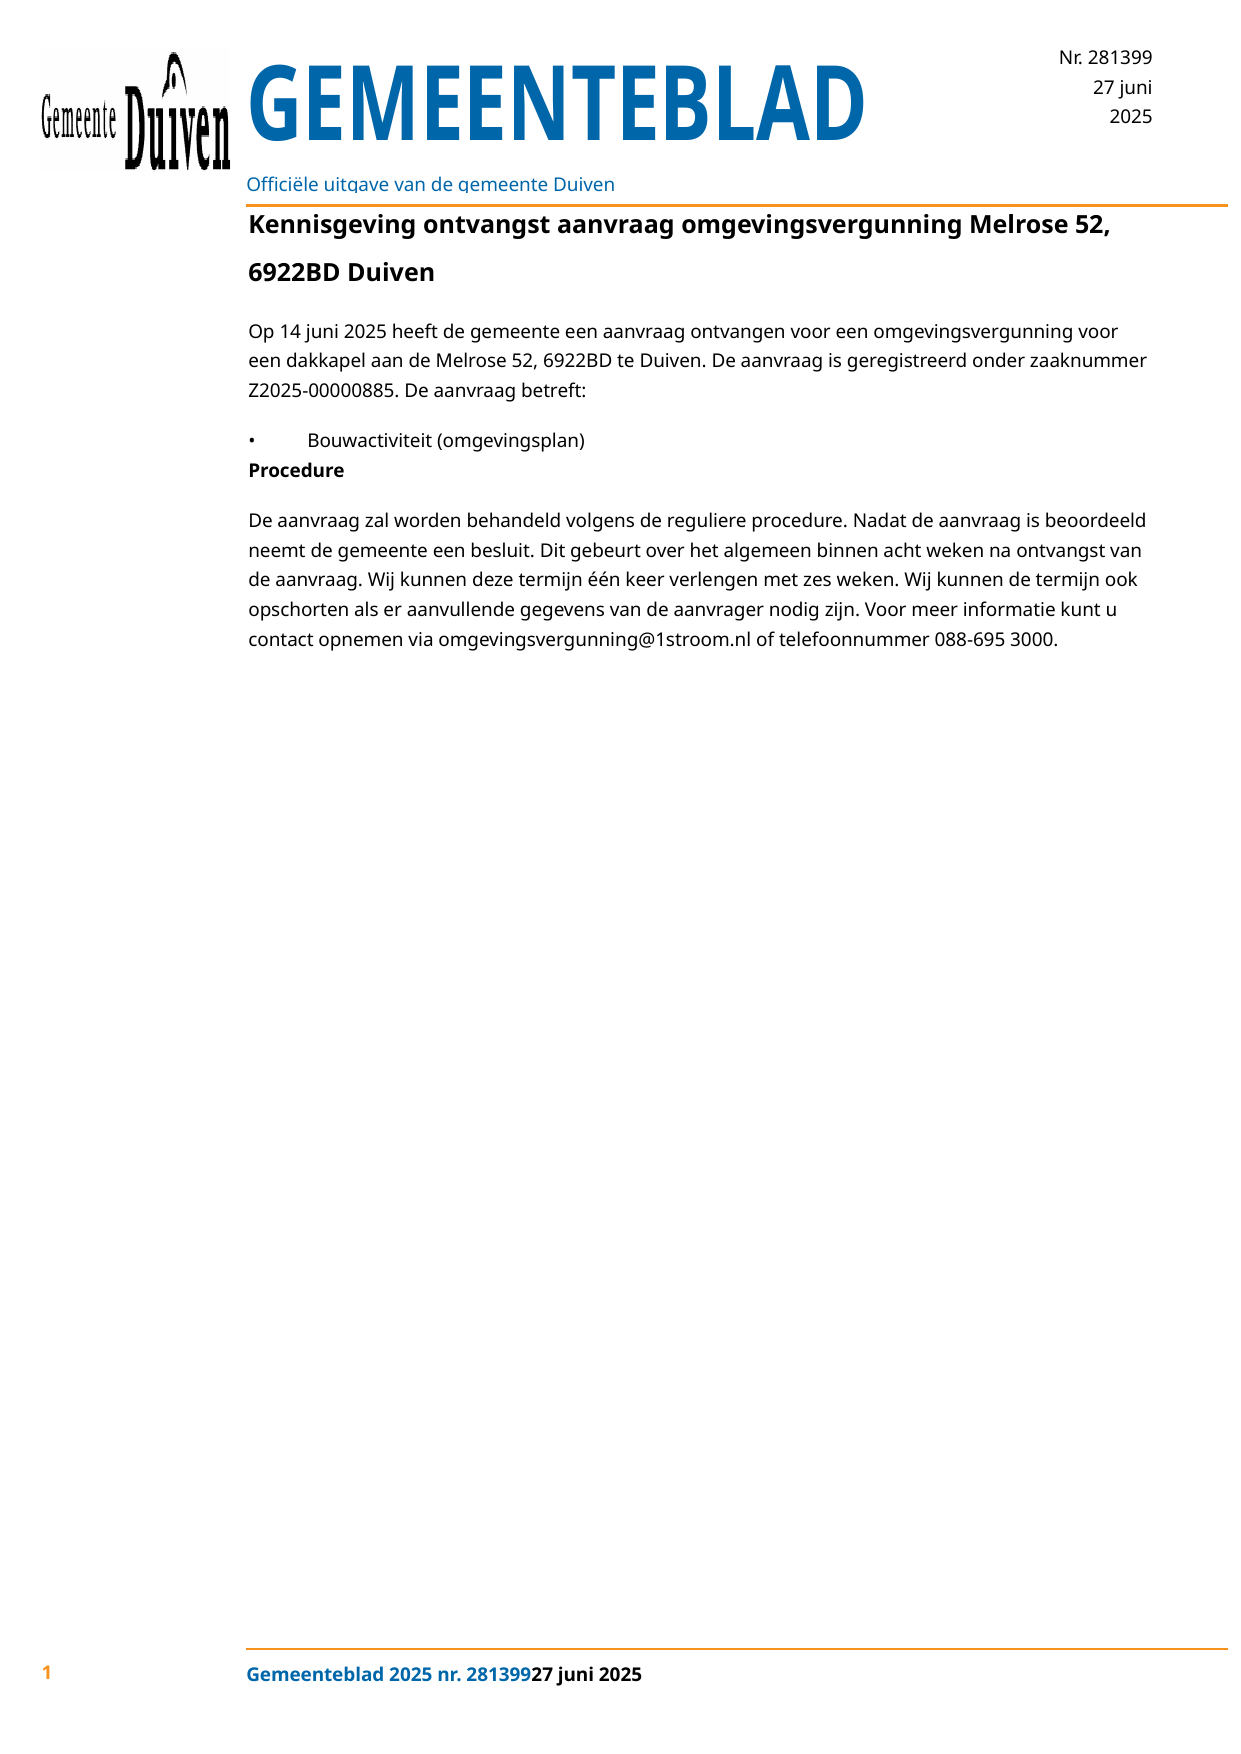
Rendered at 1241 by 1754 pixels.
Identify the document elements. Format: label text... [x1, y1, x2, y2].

text Op 14 juni 2025 heeft de gemeente een aanvraag ontvangen voor een omgevingsvergunning voor een dakkapel aan de Melrose 52, 6922BD te Duiven. De aanvraag is geregistreerd onder zaaknummer Z2025-00000885. De aanvraag betreft: [248, 318, 1152, 403]
list Bouwactiviteit (omgevingsplan) [248, 427, 1152, 453]
picture [41, 47, 231, 172]
text Kennisgeving ontvangst aanvraag omgevingsvergunning Melrose 52, 6922BD Duiven [248, 207, 1152, 288]
text Procedure [248, 457, 1152, 483]
text De aanvraag zal worden behandeld volgens de reguliere procedure. Nadat de aanvraag is beoordeeld neemt de gemeente een besluit. Dit gebeurt over het algemeen binnen acht weken na ontvangst van de aanvraag. Wij kunnen deze termijn één keer verlengen met zes weken. Wij kunnen de termijn ook opschorten als er aanvullende gegevens van de aanvrager nodig zijn. Voor meer informatie kunt u contact opnemen via omgevingsvergunning@1stroom.nl of telefoonnummer 088-695 3000. [248, 507, 1152, 652]
